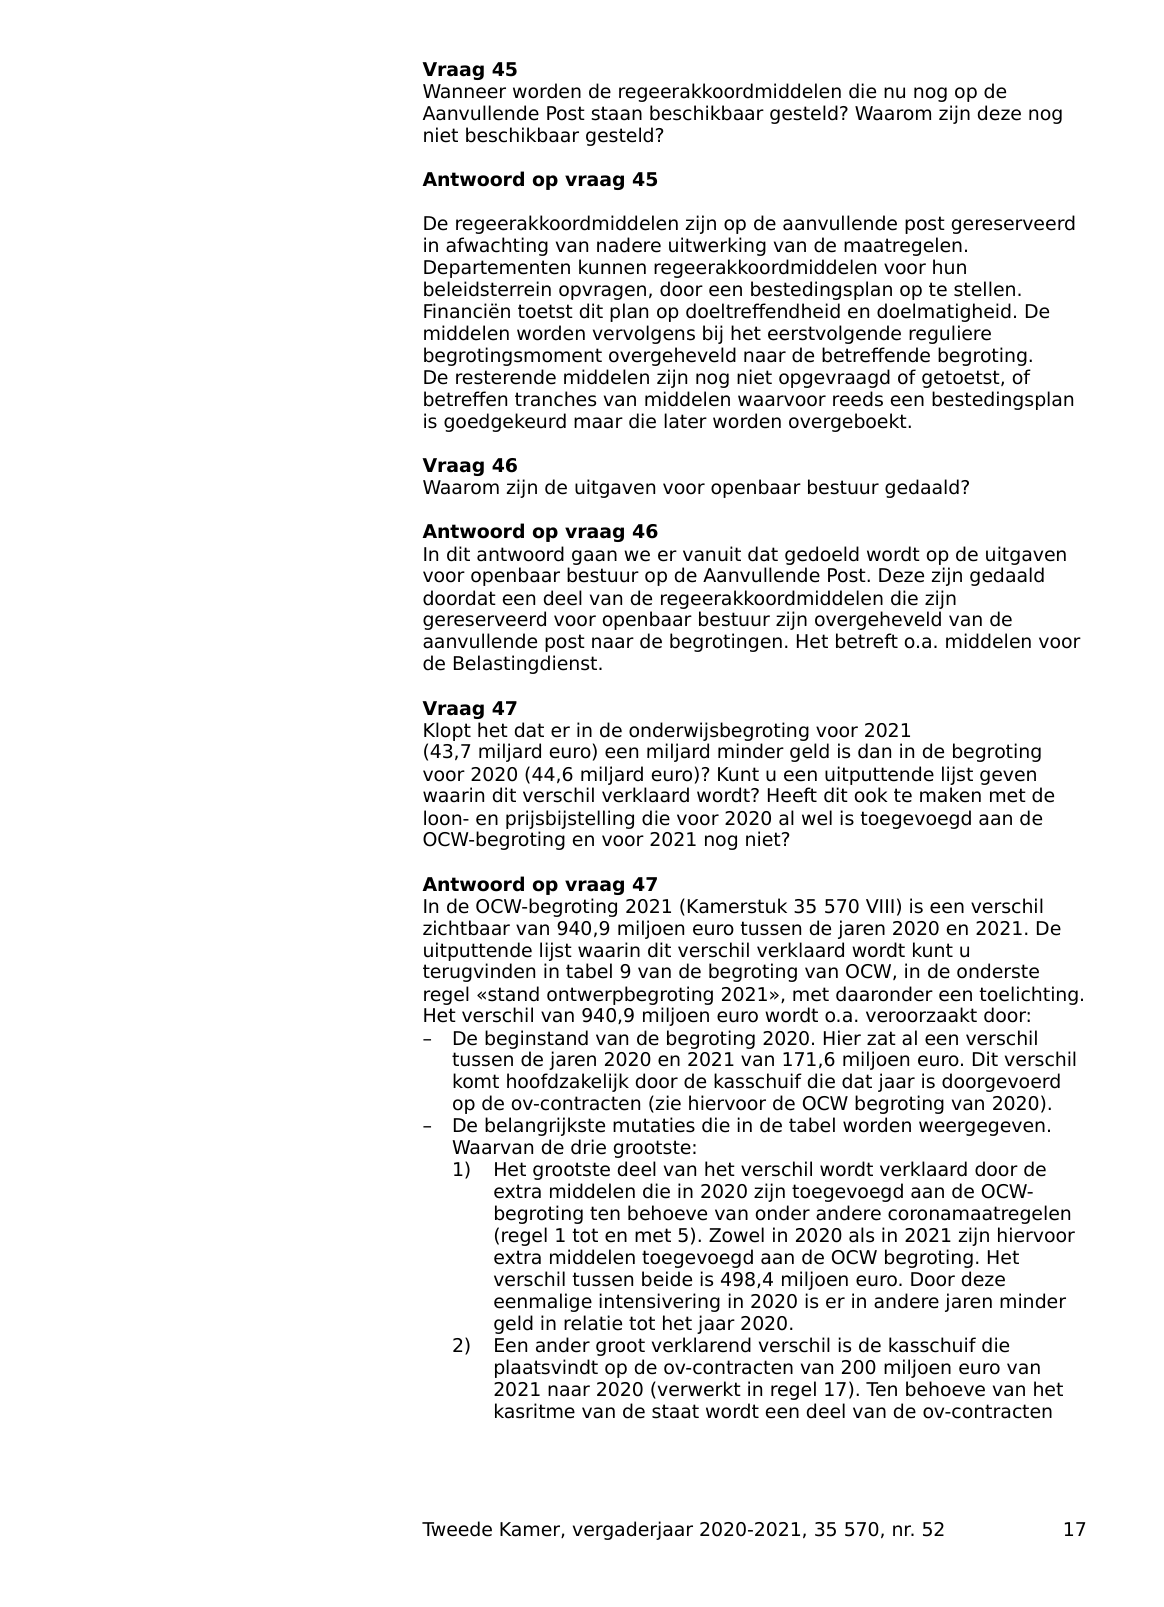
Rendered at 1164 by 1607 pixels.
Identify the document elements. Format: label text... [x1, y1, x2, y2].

text Klopt het dat er in de onderwijsbegroting voor 2021 (43,7 miljard euro) een miljard minder geld is dan in de begroting voor 2020 (44,6 miljard euro)? Kunt u een uitputtende lijst geven waarin dit verschil verklaard wordt? Heeft dit ook te maken met de loon- en prijsbijstelling die voor 2020 al wel is toegevoegd aan de OCW-begroting en voor 2021 nog niet? [422, 719, 1087, 851]
text De resterende middelen zijn nog niet opgevraagd of getoetst, of betreffen tranches van middelen waarvoor reeds een bestedingsplan is goedgekeurd maar die later worden overgeboekt. [422, 367, 1087, 433]
text In de OCW-begroting 2021 (Kamerstuk 35 570 VIII) is een verschil zichtbaar van 940,9 miljoen euro tussen de jaren 2020 en 2021. De uitputtende lijst waarin dit verschil verklaard wordt kunt u terugvinden in tabel 9 van de begroting van OCW, in de onderste regel «stand ontwerpbegroting 2021», met daaronder een toelichting. Het verschil van 940,9 miljoen euro wordt o.a. veroorzaakt door: [422, 896, 1087, 1027]
text 2) Een ander groot verklarend verschil is de kasschuif die plaatsvindt op de ov-contracten van 200 miljoen euro van 2021 naar 2020 (verwerkt in regel 17). Ten behoeve van het kasritme van de staat wordt een deel van de ov-contracten [452, 1335, 1087, 1423]
text – De belangrijkste mutaties die in de tabel worden weergegeven. Waarvan de drie grootste: [422, 1115, 1087, 1159]
subtitle Vraag 47 [422, 697, 1087, 719]
text 1) Het grootste deel van het verschil wordt verklaard door de extra middelen die in 2020 zijn toegevoegd aan de OCW-begroting ten behoeve van onder andere coronamaatregelen (regel 1 tot en met 5). Zowel in 2020 als in 2021 zijn hiervoor extra middelen toegevoegd aan de OCW begroting. Het verschil tussen beide is 498,4 miljoen euro. Door deze eenmalige intensivering in 2020 is er in andere jaren minder geld in relatie tot het jaar 2020. [452, 1159, 1087, 1335]
text – De beginstand van de begroting 2020. Hier zat al een verschil tussen de jaren 2020 en 2021 van 171,6 miljoen euro. Dit verschil komt hoofdzakelijk door de kasschuif die dat jaar is doorgevoerd op de ov-contracten (zie hiervoor de OCW begroting van 2020). [422, 1027, 1087, 1115]
subtitle Vraag 46 [422, 455, 1087, 477]
subtitle Antwoord op vraag 47 [422, 873, 1087, 896]
subtitle Antwoord op vraag 46 [422, 521, 1087, 543]
subtitle Antwoord op vraag 45 [422, 169, 1087, 191]
text In dit antwoord gaan we er vanuit dat gedoeld wordt op de uitgaven voor openbaar bestuur op de Aanvullende Post. Deze zijn gedaald doordat een deel van de regeerakkoordmiddelen die zijn gereserveerd voor openbaar bestuur zijn overgeheveld van de aanvullende post naar de begrotingen. Het betreft o.a. middelen voor de Belastingdienst. [422, 543, 1087, 675]
text Wanneer worden de regeerakkoordmiddelen die nu nog op de Aanvullende Post staan beschikbaar gesteld? Waarom zijn deze nog niet beschikbaar gesteld? [422, 81, 1087, 147]
subtitle Vraag 45 [422, 59, 1087, 81]
text De regeerakkoordmiddelen zijn op de aanvullende post gereserveerd in afwachting van nadere uitwerking van de maatregelen. Departementen kunnen regeerakkoordmiddelen voor hun beleidsterrein opvragen, door een bestedingsplan op te stellen. Financiën toetst dit plan op doeltreffendheid en doelmatigheid. De middelen worden vervolgens bij het eerstvolgende reguliere begrotingsmoment overgeheveld naar de betreffende begroting. [422, 213, 1087, 367]
text Waarom zijn de uitgaven voor openbaar bestuur gedaald? [422, 477, 1087, 499]
